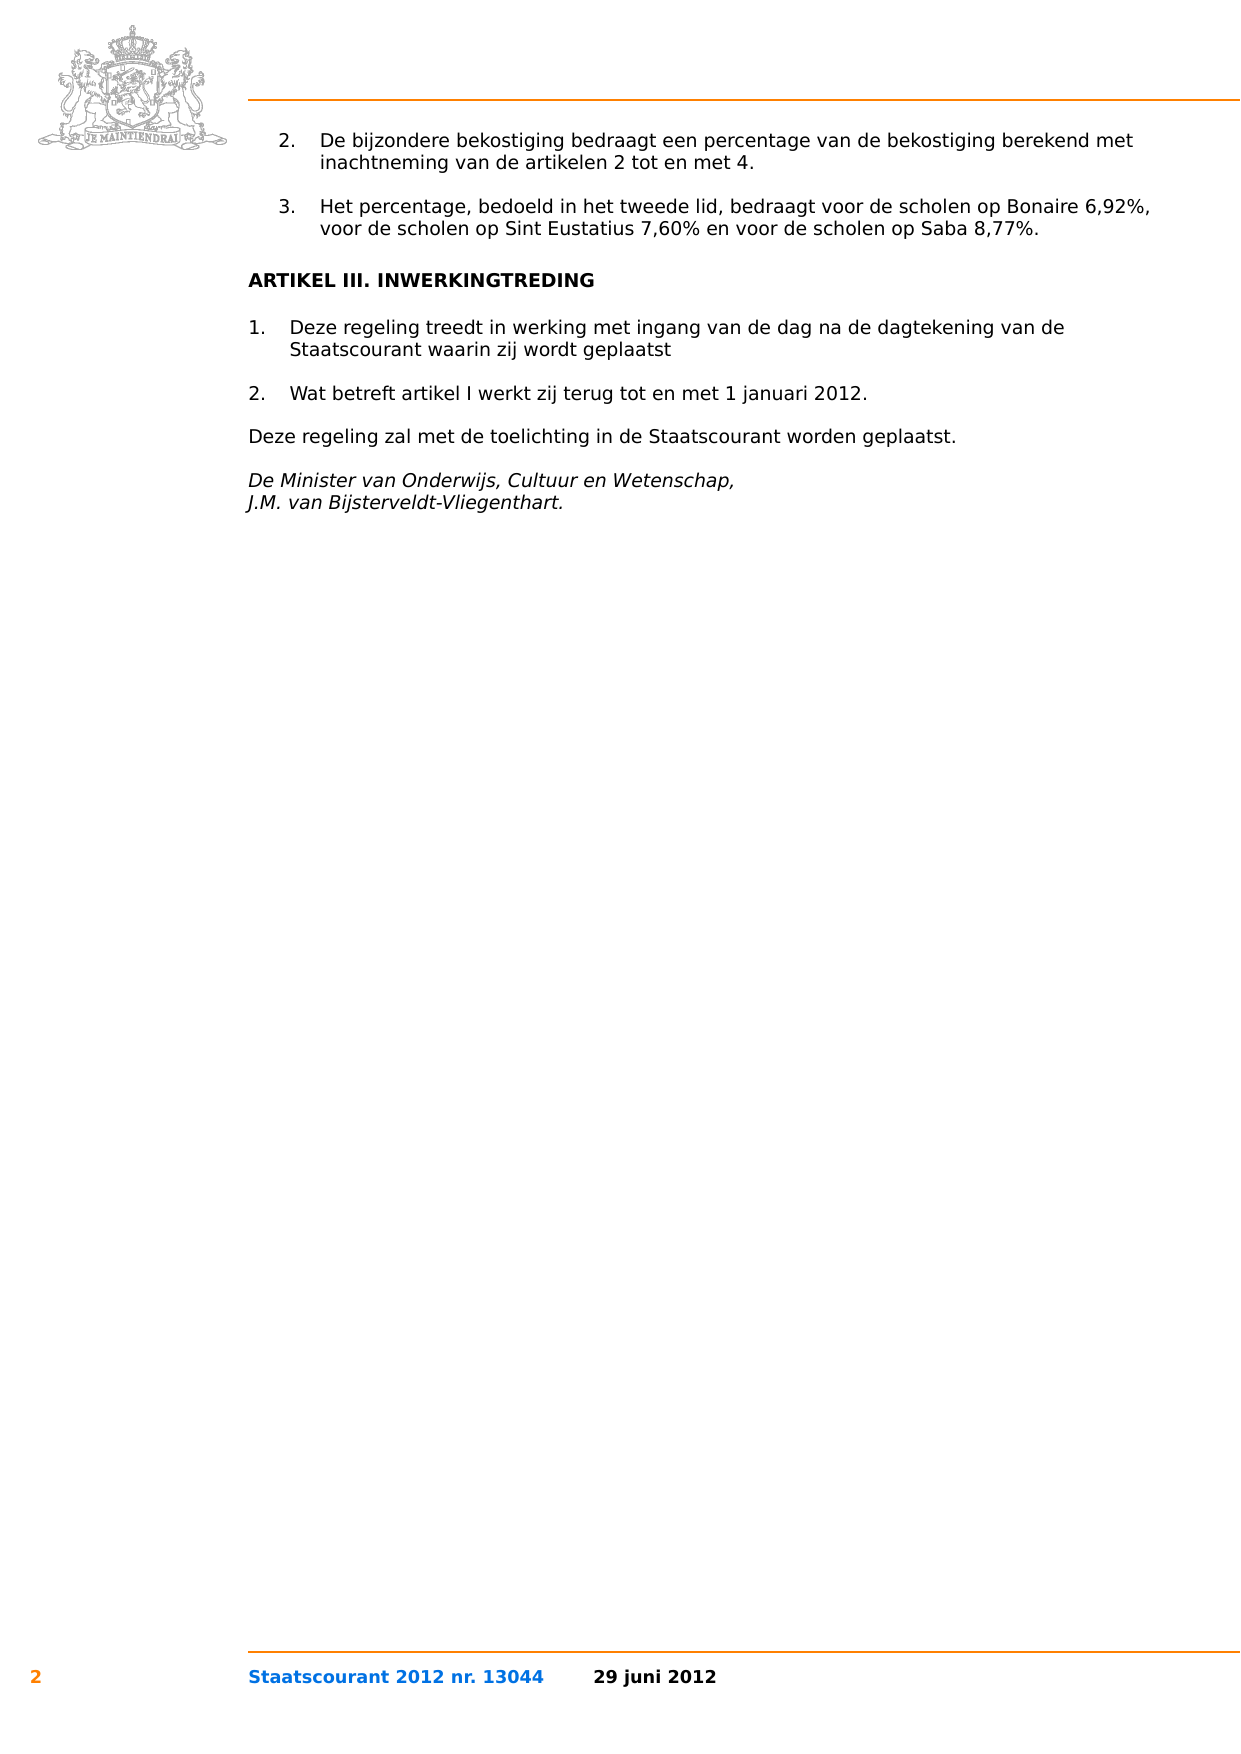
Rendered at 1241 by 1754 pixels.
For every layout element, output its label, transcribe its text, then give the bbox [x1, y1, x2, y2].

text 3. Het percentage, bedoeld in het tweede lid, bedraagt voor de scholen op Bonaire 6,92%, voor de scholen op Sint Eustatius 7,60% en voor de scholen op Saba 8,77%. [278, 196, 1163, 240]
text De Minister van Onderwijs, Cultuur en Wetenschap, J.M. van Bijsterveldt-Vliegenthart. [248, 470, 1163, 514]
text 2. De bijzondere bekostiging bedraagt een percentage van de bekostiging berekend met inachtneming van de artikelen 2 tot en met 4. [278, 130, 1163, 174]
text 1. Deze regeling treedt in werking met ingang van de dag na de dagtekening van de Staatscourant waarin zij wordt geplaatst [248, 317, 1163, 361]
subtitle ARTIKEL III. INWERKINGTREDING [248, 270, 1163, 292]
picture [38, 25, 227, 150]
text Deze regeling zal met de toelichting in de Staatscourant worden geplaatst. [248, 426, 1163, 448]
text 2. Wat betreft artikel I werkt zij terug tot en met 1 januari 2012. [248, 382, 1163, 404]
